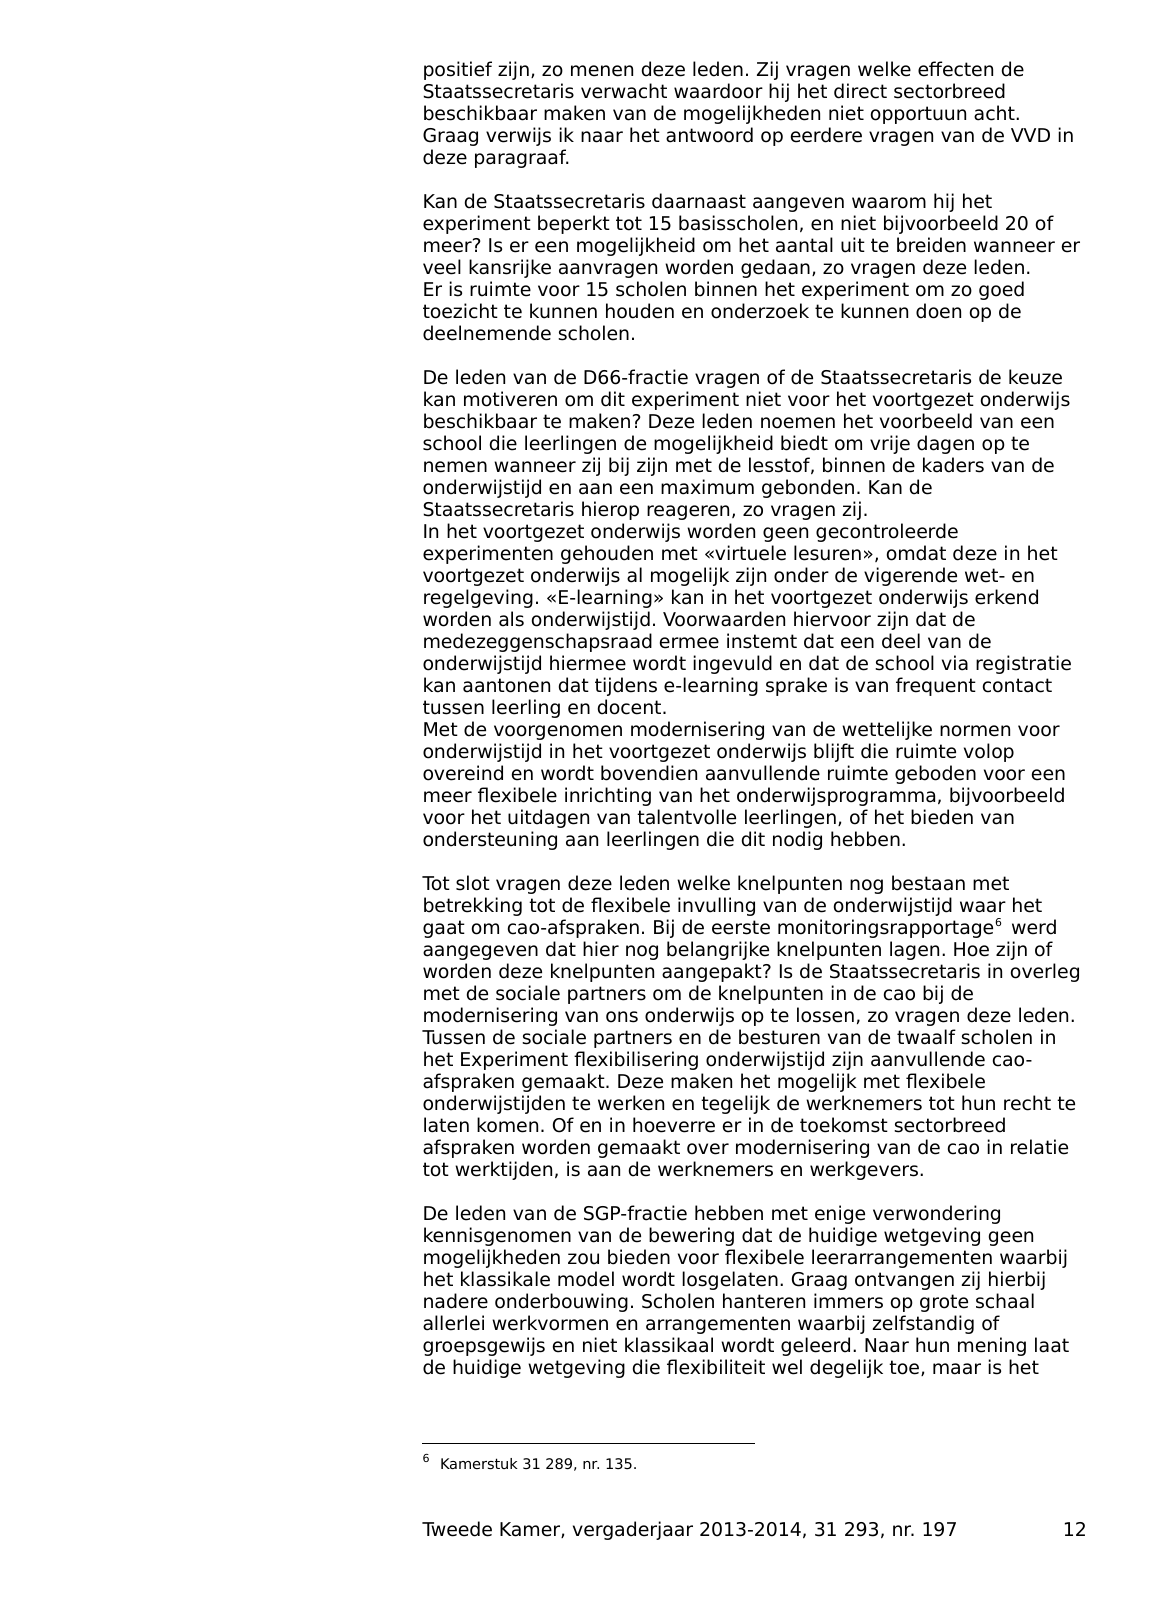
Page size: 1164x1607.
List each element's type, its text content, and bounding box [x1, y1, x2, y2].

text Er is ruimte voor 15 scholen binnen het experiment om zo goed toezicht te kunnen houden en onderzoek te kunnen doen op de deelnemende scholen. [422, 279, 1087, 345]
text Tussen de sociale partners en de besturen van de twaalf scholen in het Experiment flexibilisering onderwijstijd zijn aanvullende cao-afspraken gemaakt. Deze maken het mogelijk met flexibele onderwijstijden te werken en tegelijk de werknemers tot hun recht te laten komen. Of en in hoeverre er in de toekomst sectorbreed afspraken worden gemaakt over modernisering van de cao in relatie tot werktijden, is aan de werknemers en werkgevers. [422, 1027, 1087, 1181]
text De leden van de SGP-fractie hebben met enige verwondering kennisgenomen van de bewering dat de huidige wetgeving geen mogelijkheden zou bieden voor flexibele leerarrangementen waarbij het klassikale model wordt losgelaten. Graag ontvangen zij hierbij nadere onderbouwing. Scholen hanteren immers op grote schaal allerlei werkvormen en arrangementen waarbij zelfstandig of groepsgewijs en niet klassikaal wordt geleerd. Naar hun mening laat de huidige wetgeving die flexibiliteit wel degelijk toe, maar is het [422, 1203, 1087, 1379]
text Graag verwijs ik naar het antwoord op eerdere vragen van de VVD in deze paragraaf. [422, 125, 1087, 169]
text De leden van de D66-fractie vragen of de Staatssecretaris de keuze kan motiveren om dit experiment niet voor het voortgezet onderwijs beschikbaar te maken? Deze leden noemen het voorbeeld van een school die leerlingen de mogelijkheid biedt om vrije dagen op te nemen wanneer zij bij zijn met de lesstof, binnen de kaders van de onderwijstijd en aan een maximum gebonden. Kan de Staatssecretaris hierop reageren, zo vragen zij. [422, 367, 1087, 521]
text Tot slot vragen deze leden welke knelpunten nog bestaan met betrekking tot de flexibele invulling van de onderwijstijd waar het gaat om cao-afspraken. Bij de eerste monitoringsrapportage werd aangegeven dat hier nog belangrijke knelpunten lagen. Hoe zijn of worden deze knelpunten aangepakt? Is de Staatssecretaris in overleg met de sociale partners om de knelpunten in de cao bij de modernisering van ons onderwijs op te lossen, zo vragen deze leden. [422, 873, 1087, 1027]
text In het voortgezet onderwijs worden geen gecontroleerde experimenten gehouden met «virtuele lesuren», omdat deze in het voortgezet onderwijs al mogelijk zijn onder de vigerende wet- en regelgeving. «E-learning» kan in het voortgezet onderwijs erkend worden als onderwijstijd. Voorwaarden hiervoor zijn dat de medezeggenschapsraad ermee instemt dat een deel van de onderwijstijd hiermee wordt ingevuld en dat de school via registratie kan aantonen dat tijdens e-learning sprake is van frequent contact tussen leerling en docent. [422, 521, 1087, 719]
text Kamerstuk 31 289, nr. 135. [422, 1452, 1087, 1474]
text positief zijn, zo menen deze leden. Zij vragen welke effecten de Staatssecretaris verwacht waardoor hij het direct sectorbreed beschikbaar maken van de mogelijkheden niet opportuun acht. [422, 59, 1087, 125]
text Met de voorgenomen modernisering van de wettelijke normen voor onderwijstijd in het voortgezet onderwijs blijft die ruimte volop overeind en wordt bovendien aanvullende ruimte geboden voor een meer flexibele inrichting van het onderwijsprogramma, bijvoorbeeld voor het uitdagen van talentvolle leerlingen, of het bieden van ondersteuning aan leerlingen die dit nodig hebben. [422, 719, 1087, 851]
text Kan de Staatssecretaris daarnaast aangeven waarom hij het experiment beperkt tot 15 basisscholen, en niet bijvoorbeeld 20 of meer? Is er een mogelijkheid om het aantal uit te breiden wanneer er veel kansrijke aanvragen worden gedaan, zo vragen deze leden. [422, 191, 1087, 279]
